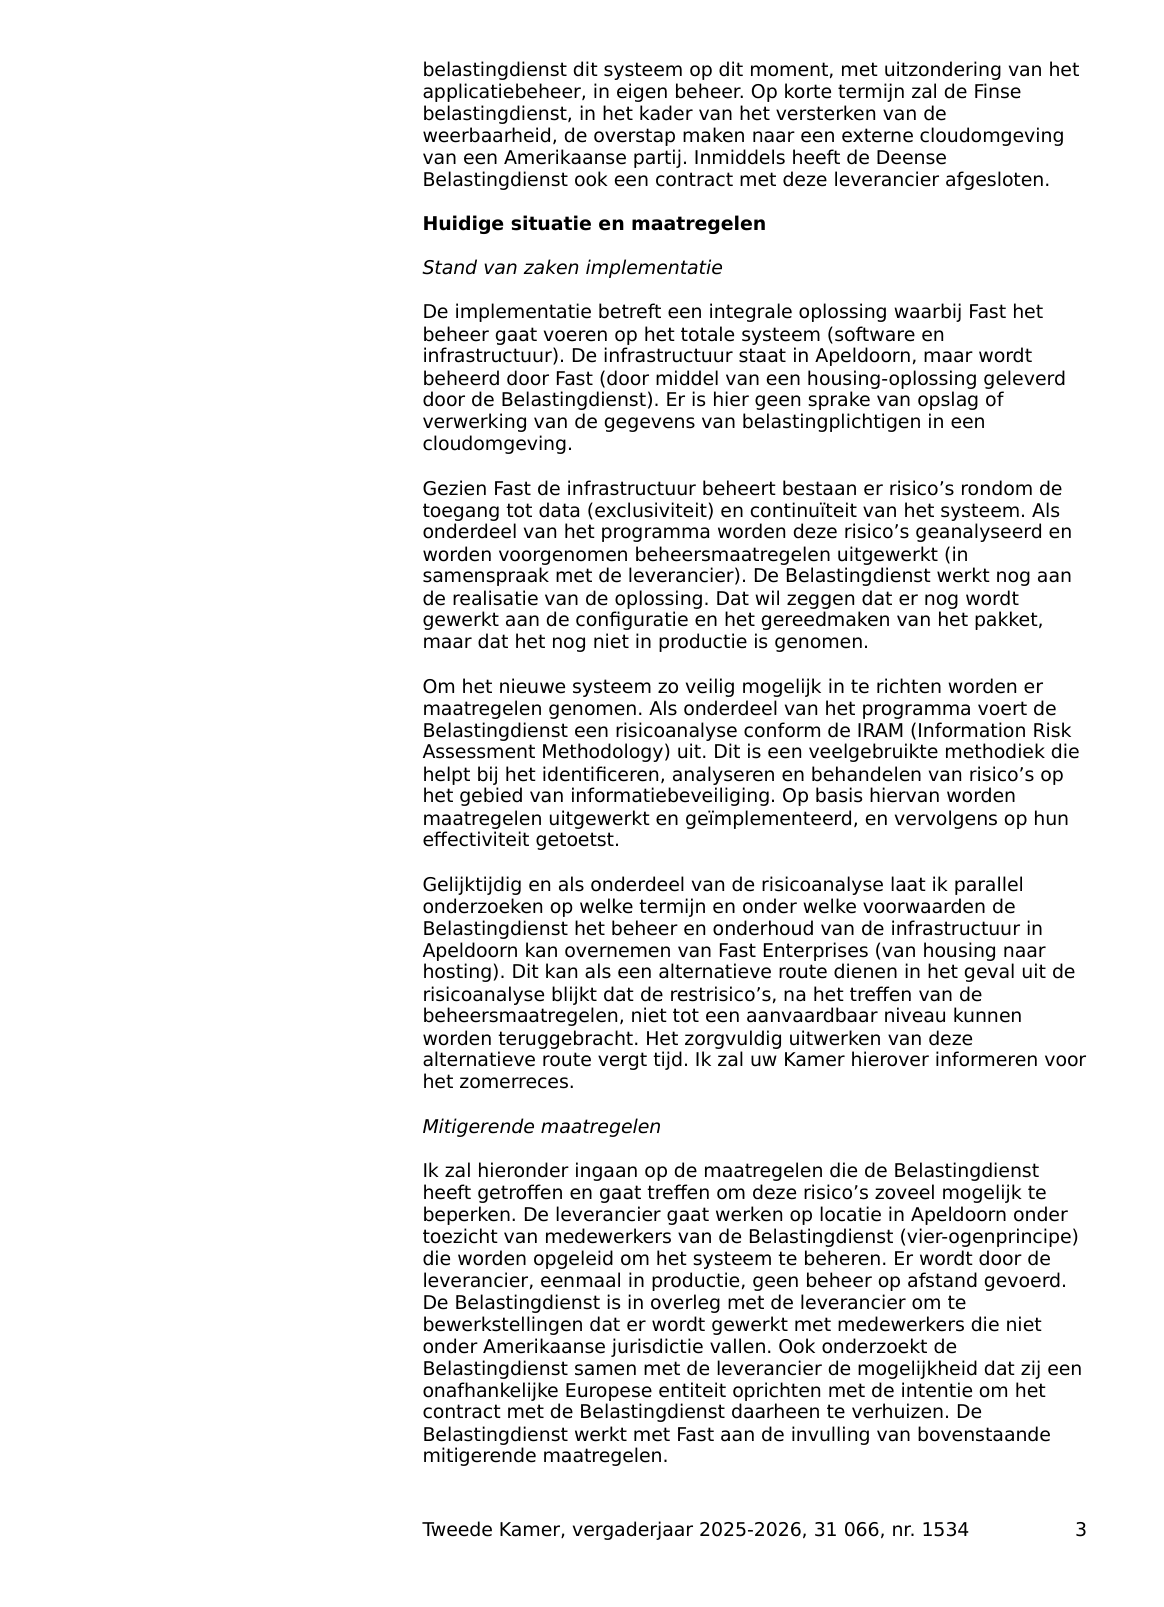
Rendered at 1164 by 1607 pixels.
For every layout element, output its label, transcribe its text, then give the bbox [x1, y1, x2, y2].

text Ik zal hieronder ingaan op de maatregelen die de Belastingdienst heeft getroffen en gaat treffen om deze risico’s zoveel mogelijk te beperken. De leverancier gaat werken op locatie in Apeldoorn onder toezicht van medewerkers van de Belastingdienst (vier-ogenprincipe) die worden opgeleid om het systeem te beheren. Er wordt door de leverancier, eenmaal in productie, geen beheer op afstand gevoerd. De Belastingdienst is in overleg met de leverancier om te bewerkstellingen dat er wordt gewerkt met medewerkers die niet onder Amerikaanse jurisdictie vallen. Ook onderzoekt de Belastingdienst samen met de leverancier de mogelijkheid dat zij een onafhankelijke Europese entiteit oprichten met de intentie om het contract met de Belastingdienst daarheen te verhuizen. De Belastingdienst werkt met Fast aan de invulling van bovenstaande mitigerende maatregelen. [422, 1160, 1087, 1467]
subtitle Huidige situatie en maatregelen [422, 213, 1087, 235]
text Gelijktijdig en als onderdeel van de risicoanalyse laat ik parallel onderzoeken op welke termijn en onder welke voorwaarden de Belastingdienst het beheer en onderhoud van de infrastructuur in Apeldoorn kan overnemen van Fast Enterprises (van housing naar hosting). Dit kan als een alternatieve route dienen in het geval uit de risicoanalyse blijkt dat de restrisico’s, na het treffen van de beheersmaatregelen, niet tot een aanvaardbaar niveau kunnen worden teruggebracht. Het zorgvuldig uitwerken van deze alternatieve route vergt tijd. Ik zal uw Kamer hierover informeren voor het zomerreces. [422, 873, 1087, 1093]
text belastingdienst dit systeem op dit moment, met uitzondering van het applicatiebeheer, in eigen beheer. Op korte termijn zal de Finse belastingdienst, in het kader van het versterken van de weerbaarheid, de overstap maken naar een externe cloudomgeving van een Amerikaanse partij. Inmiddels heeft de Deense Belastingdienst ook een contract met deze leverancier afgesloten. [422, 59, 1087, 191]
text Gezien Fast de infrastructuur beheert bestaan er risico’s rondom de toegang tot data (exclusiviteit) en continuïteit van het systeem. Als onderdeel van het programma worden deze risico’s geanalyseerd en worden voorgenomen beheersmaatregelen uitgewerkt (in samenspraak met de leverancier). De Belastingdienst werkt nog aan de realisatie van de oplossing. Dat wil zeggen dat er nog wordt gewerkt aan de configuratie en het gereedmaken van het pakket, maar dat het nog niet in productie is genomen. [422, 477, 1087, 653]
subtitle Mitigerende maatregelen [422, 1116, 1087, 1137]
subtitle Stand van zaken implementatie [422, 257, 1087, 279]
text Om het nieuwe systeem zo veilig mogelijk in te richten worden er maatregelen genomen. Als onderdeel van het programma voert de Belastingdienst een risicoanalyse conform de IRAM (Information Risk Assessment Methodology) uit. Dit is een veelgebruikte methodiek die helpt bij het identificeren, analyseren en behandelen van risico’s op het gebied van informatiebeveiliging. Op basis hiervan worden maatregelen uitgewerkt en geïmplementeerd, en vervolgens op hun effectiviteit getoetst. [422, 676, 1087, 851]
text De implementatie betreft een integrale oplossing waarbij Fast het beheer gaat voeren op het totale systeem (software en infrastructuur). De infrastructuur staat in Apeldoorn, maar wordt beheerd door Fast (door middel van een housing-oplossing geleverd door de Belastingdienst). Er is hier geen sprake van opslag of verwerking van de gegevens van belastingplichtigen in een cloudomgeving. [422, 301, 1087, 455]
